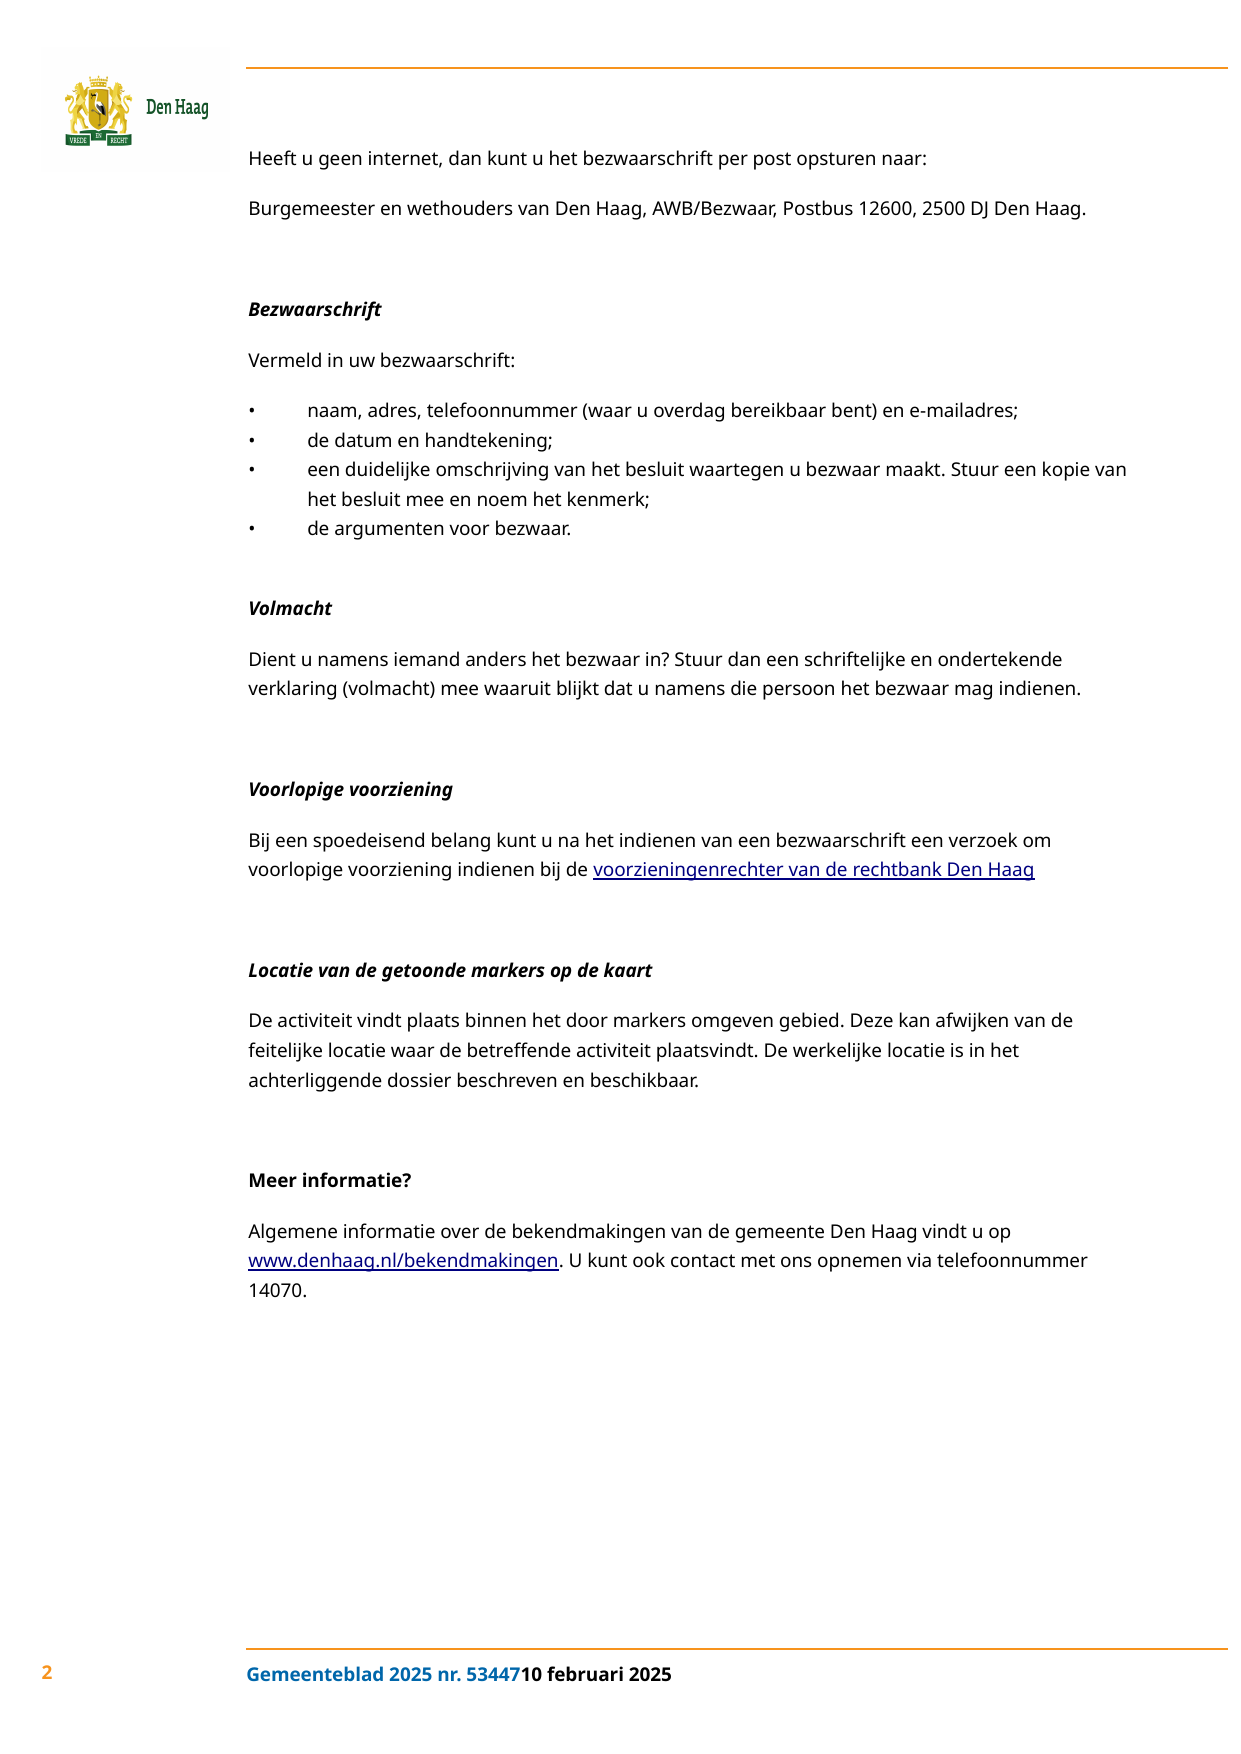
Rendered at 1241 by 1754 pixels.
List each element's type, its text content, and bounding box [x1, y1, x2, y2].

text Vermeld in uw bezwaarschrift: [248, 347, 1152, 373]
text Volmacht [248, 596, 1152, 621]
text De activiteit vindt plaats binnen het door markers omgeven gebied. Deze kan afwijken van de feitelijke locatie waar de betreffende activiteit plaatsvindt. De werkelijke locatie is in het achterliggende dossier beschreven en beschikbaar. [248, 1008, 1152, 1093]
picture [41, 47, 231, 172]
text Bezwaarschrift [248, 296, 1152, 322]
list de datum en handtekening; [248, 427, 1152, 453]
text Bij een spoedeisend belang kunt u na het indienen van een bezwaarschrift een verzoek om voorlopige voorziening indienen bij de voorzieningenrechter van de rechtbank Den Haag [248, 827, 1152, 882]
text Algemene informatie over de bekendmakingen van de gemeente Den Haag vindt u op www.denhaag.nl/bekendmakingen. U kunt ook contact met ons opnemen via telefoonnummer 14070. [248, 1218, 1152, 1303]
text Dient u namens iemand anders het bezwaar in? Stuur dan een schriftelijke en ondertekende verklaring (volmacht) mee waaruit blijkt dat u namens die persoon het bezwaar mag indienen. [248, 646, 1152, 701]
list naam, adres, telefoonnummer (waar u overdag bereikbaar bent) en e-mailadres; [248, 397, 1152, 423]
list de argumenten voor bezwaar. [248, 516, 1152, 541]
text Voorlopige voorziening [248, 776, 1152, 802]
list een duidelijke omschrijving van het besluit waartegen u bezwaar maakt. Stuur een kopie van het besluit mee en noem het kenmerk; [248, 456, 1152, 512]
text Heeft u geen internet, dan kunt u het bezwaarschrift per post opsturen naar: [248, 145, 1152, 171]
text Locatie van de getoonde markers op de kaart [248, 957, 1152, 983]
text Meer informatie? [248, 1168, 1152, 1193]
text Burgemeester en wethouders van Den Haag, AWB/Bezwaar, Postbus 12600, 2500 DJ Den Haag. [248, 196, 1152, 221]
